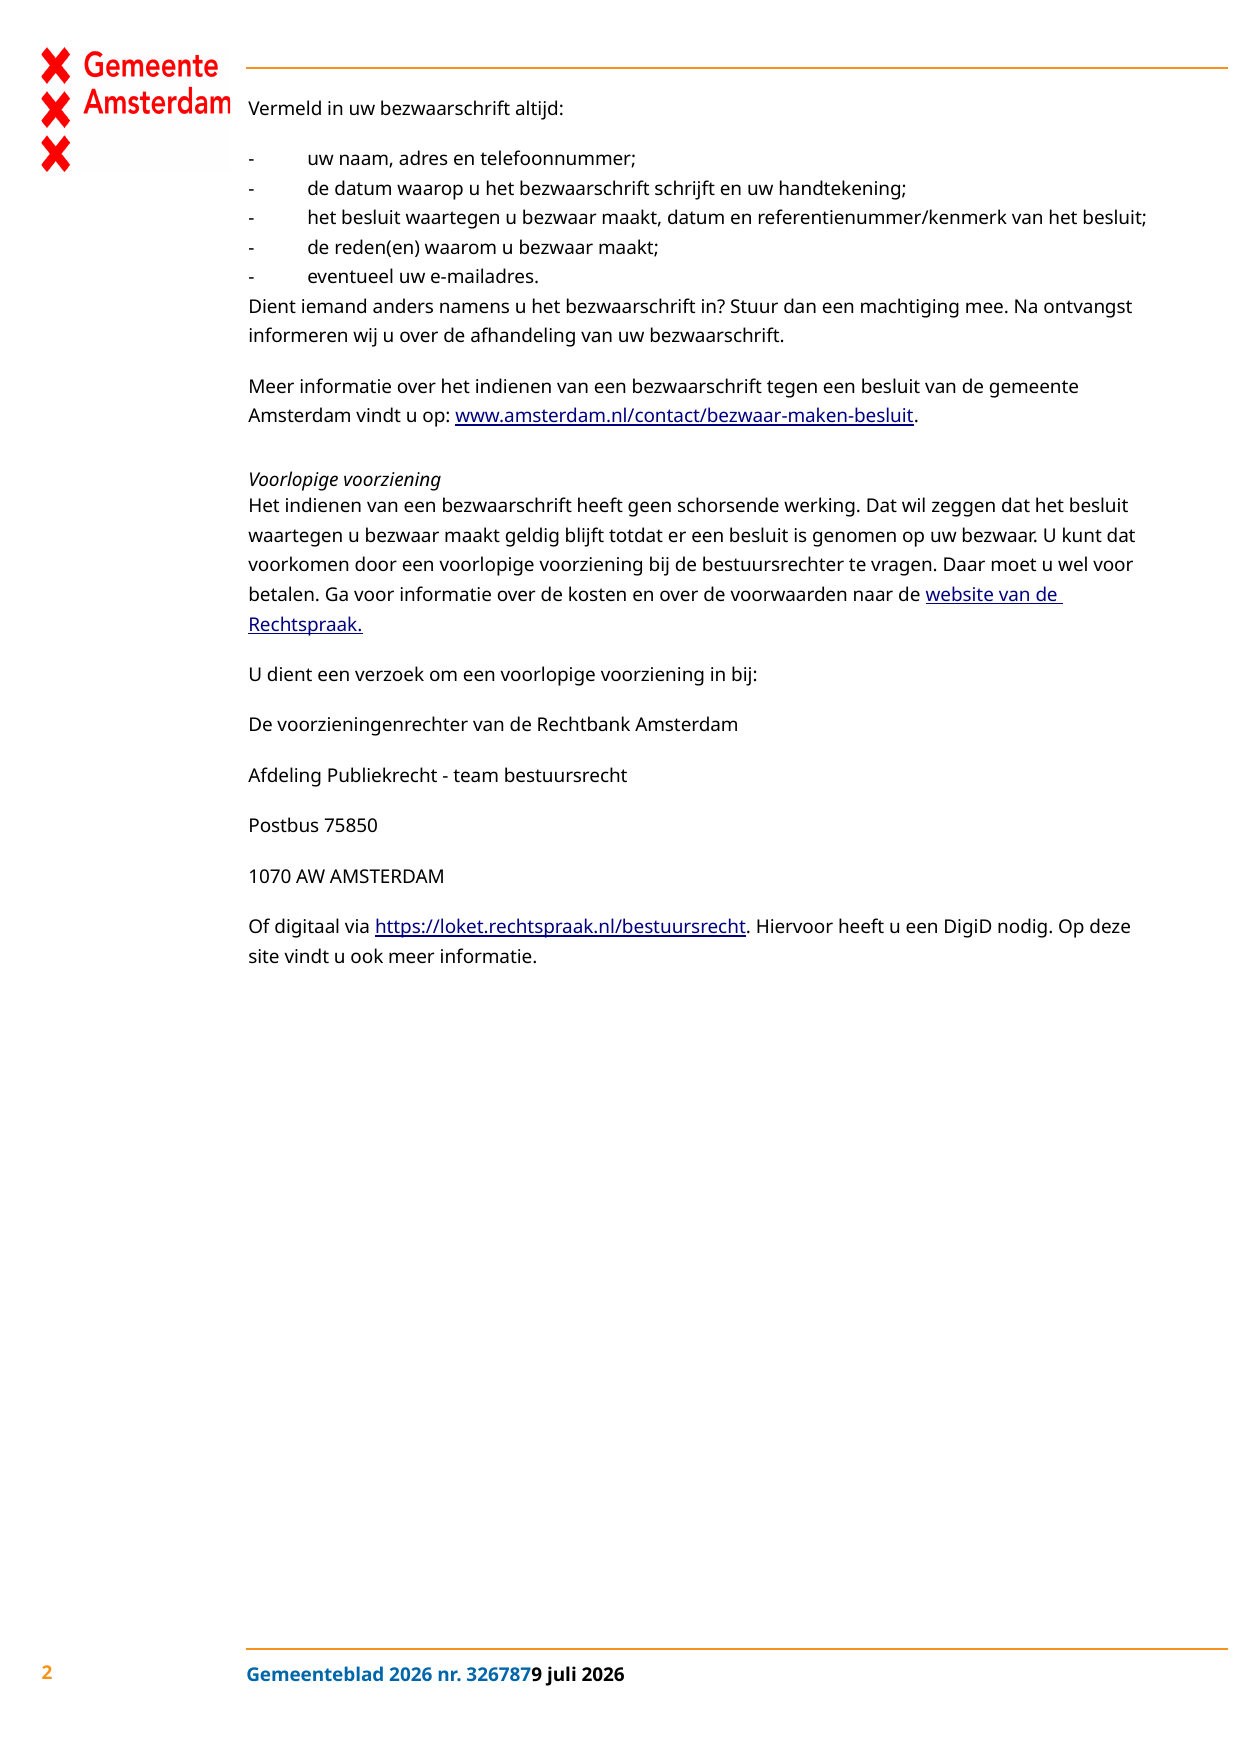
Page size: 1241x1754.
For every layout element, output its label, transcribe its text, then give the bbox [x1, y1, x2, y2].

text Het indienen van een bezwaarschrift heeft geen schorsende werking. Dat wil zeggen dat het besluit waartegen u bezwaar maakt geldig blijft totdat er een besluit is genomen op uw bezwaar. U kunt dat voorkomen door een voorlopige voorziening bij de bestuursrechter te vragen. Daar moet u wel voor betalen. Ga voor informatie over de kosten en over de voorwaarden naar de website van de Rechtspraak. [248, 492, 1152, 636]
text U dient een verzoek om een voorlopige voorziening in bij: [248, 661, 1152, 687]
text Dient iemand anders namens u het bezwaarschrift in? Stuur dan een machtiging mee. Na ontvangst informeren wij u over de afhandeling van uw bezwaarschrift. [248, 293, 1152, 348]
text Voorlopige voorziening [248, 467, 1152, 492]
text Meer informatie over het indienen van een bezwaarschrift tegen een besluit van de gemeente Amsterdam vindt u op: www.amsterdam.nl/contact/bezwaar-maken-besluit. [248, 373, 1152, 428]
text Afdeling Publiekrecht - team bestuursrecht [248, 762, 1152, 788]
list het besluit waartegen u bezwaar maakt, datum en referentienummer/kenmerk van het besluit; [248, 204, 1152, 230]
list de datum waarop u het bezwaarschrift schrijft en uw handtekening; [248, 175, 1152, 201]
list eventueel uw e-mailadres. [248, 263, 1152, 289]
text Postbus 75850 [248, 812, 1152, 838]
list de reden(en) waarom u bezwaar maakt; [248, 234, 1152, 260]
list uw naam, adres en telefoonnummer; [248, 145, 1152, 171]
text 1070 AW AMSTERDAM [248, 863, 1152, 888]
text Of digitaal via https://loket.rechtspraak.nl/bestuursrecht. Hiervoor heeft u een DigiD nodig. Op deze site vindt u ook meer informatie. [248, 913, 1152, 968]
text De voorzieningenrechter van de Rechtbank Amsterdam [248, 712, 1152, 737]
picture [41, 47, 231, 172]
text Vermeld in uw bezwaarschrift altijd: [248, 95, 1152, 121]
